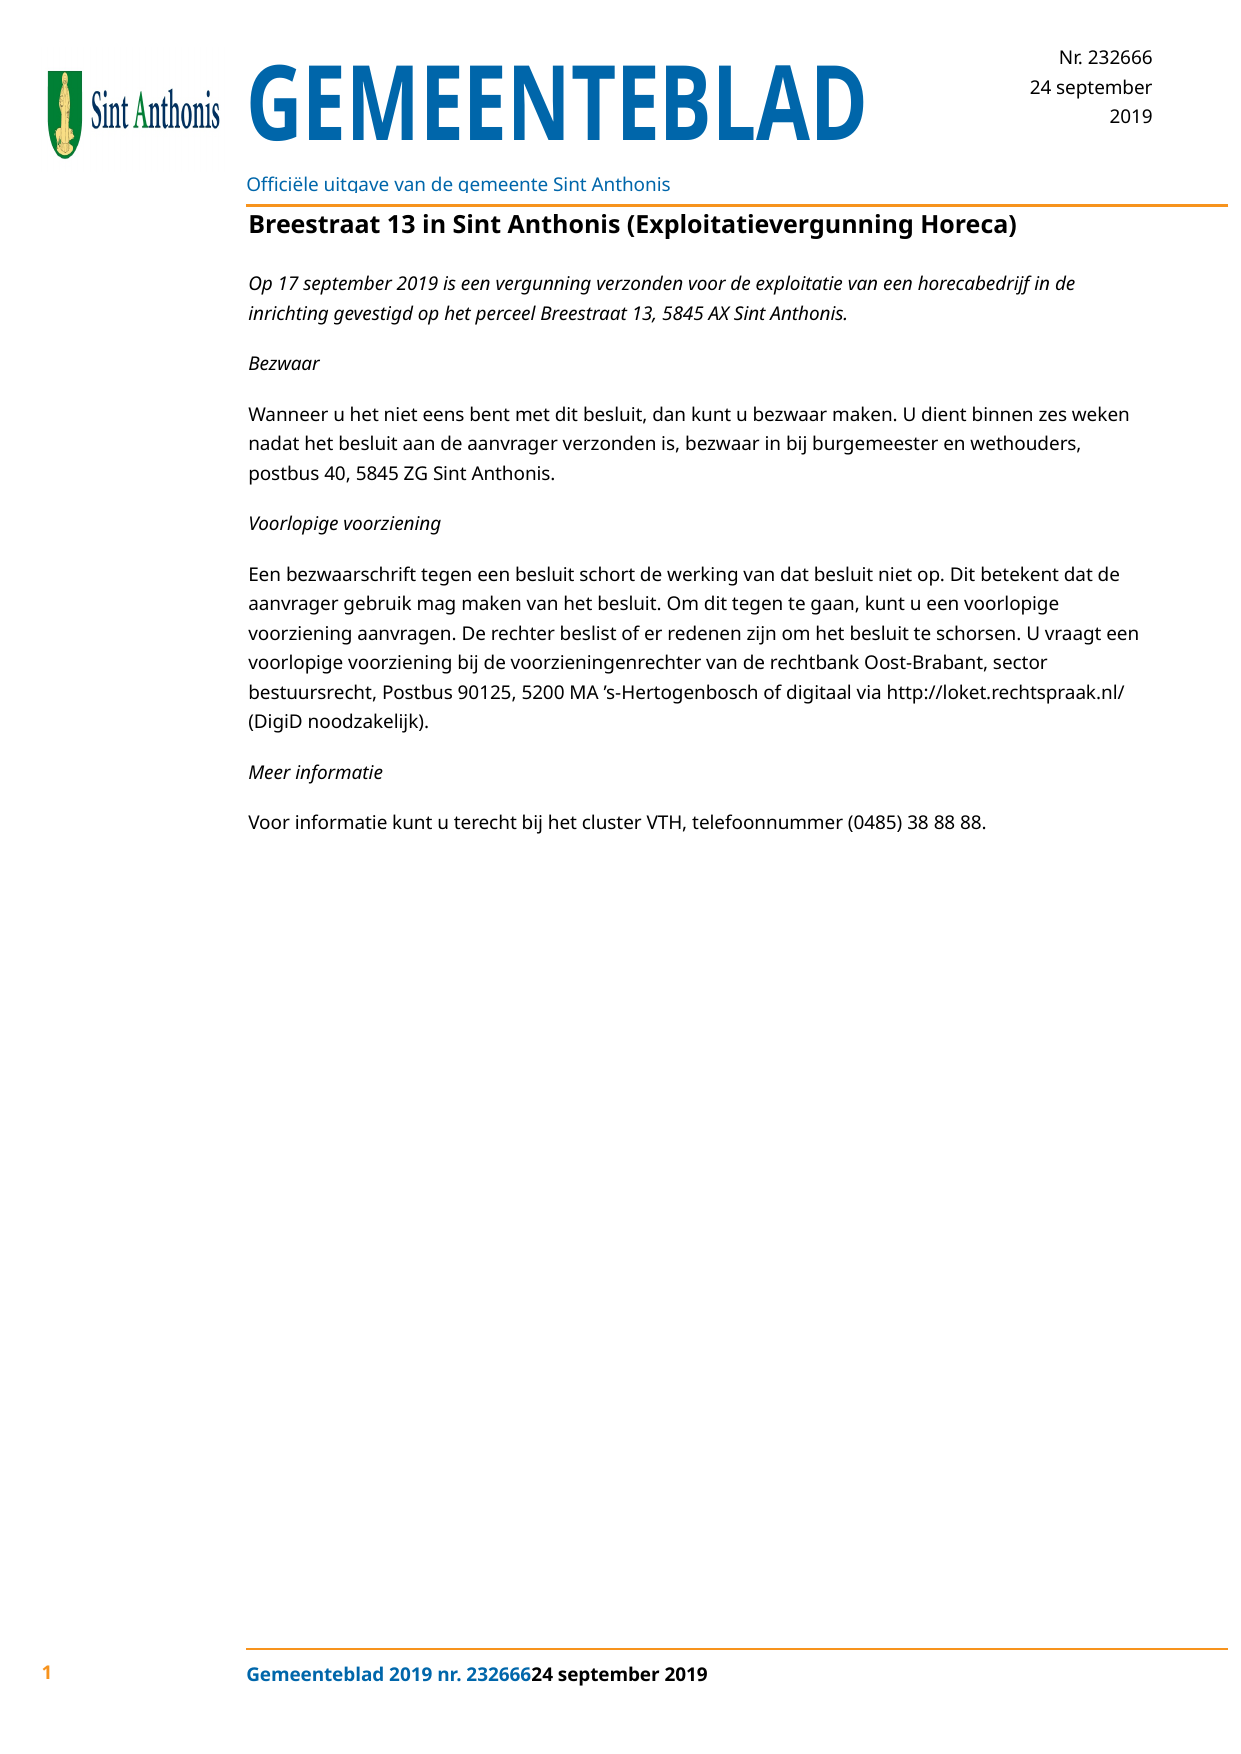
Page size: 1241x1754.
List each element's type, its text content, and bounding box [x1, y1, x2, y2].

text Bezwaar [248, 350, 1152, 376]
text Een bezwaarschrift tegen een besluit schort de werking van dat besluit niet op. Dit betekent dat de aanvrager gebruik mag maken van het besluit. Om dit tegen te gaan, kunt u een voorlopige voorziening aanvragen. De rechter beslist of er redenen zijn om het besluit te schorsen. U vraagt een voorlopige voorziening bij de voorzieningenrechter van de rechtbank Oost-Brabant, sector bestuursrecht, Postbus 90125, 5200 MA ’s-Hertogenbosch of digitaal via http://loket.rechtspraak.nl/ (DigiD noodzakelijk). [248, 561, 1152, 734]
picture [41, 47, 231, 172]
text Wanneer u het niet eens bent met dit besluit, dan kunt u bezwaar maken. U dient binnen zes weken nadat het besluit aan de aanvrager verzonden is, bezwaar in bij burgemeester en wethouders, postbus 40, 5845 ZG Sint Anthonis. [248, 401, 1152, 486]
text Voorlopige voorziening [248, 510, 1152, 536]
text Breestraat 13 in Sint Anthonis (Exploitatievergunning Horeca) [248, 207, 1152, 241]
text Op 17 september 2019 is een vergunning verzonden voor de exploitatie van een horecabedrijf in de inrichting gevestigd op het perceel Breestraat 13, 5845 AX Sint Anthonis. [248, 270, 1152, 326]
text Meer informatie [248, 759, 1152, 785]
text Voor informatie kunt u terecht bij het cluster VTH, telefoonnummer (0485) 38 88 88. [248, 809, 1152, 835]
